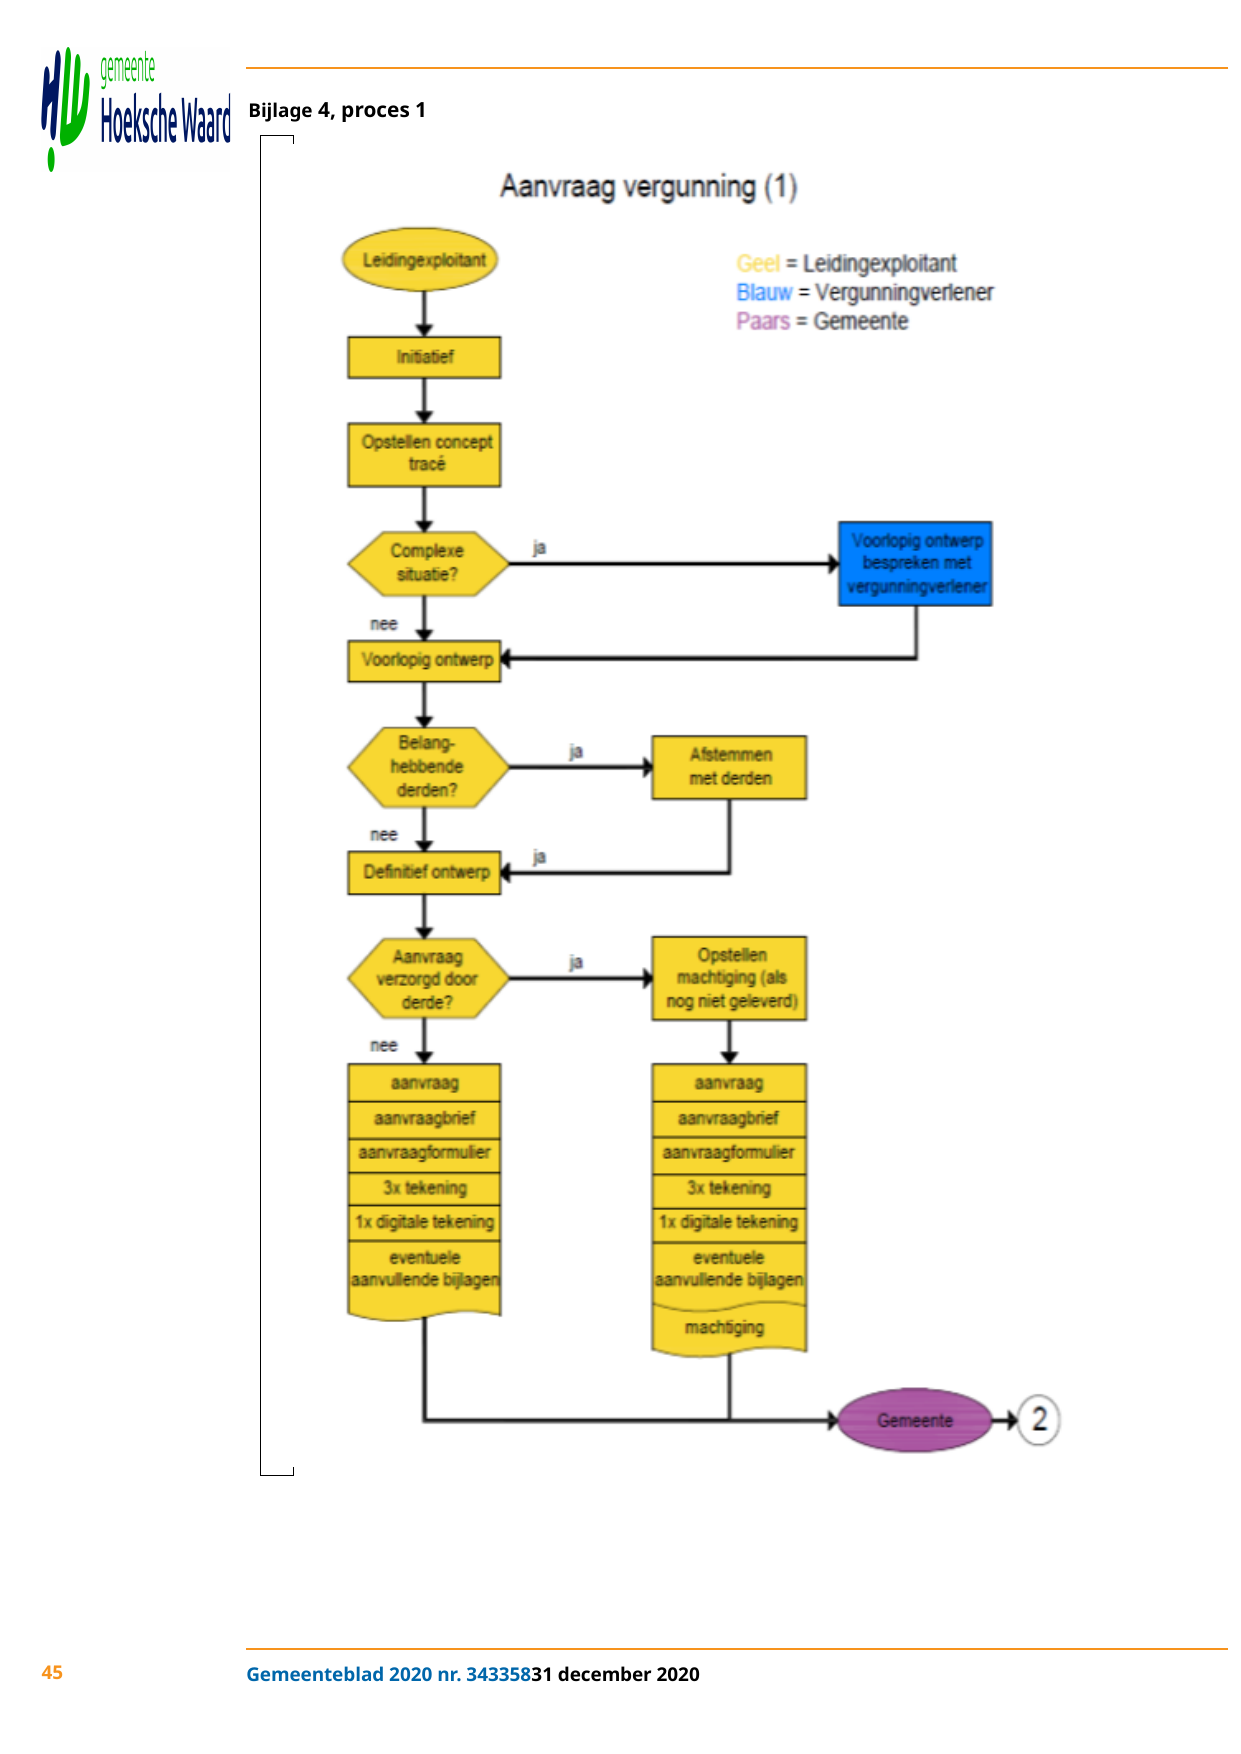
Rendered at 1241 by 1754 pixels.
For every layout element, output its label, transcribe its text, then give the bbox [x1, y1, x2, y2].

picture [41, 47, 231, 172]
text Bijlage 4, proces 1 [248, 95, 1152, 123]
picture [268, 144, 1125, 1467]
